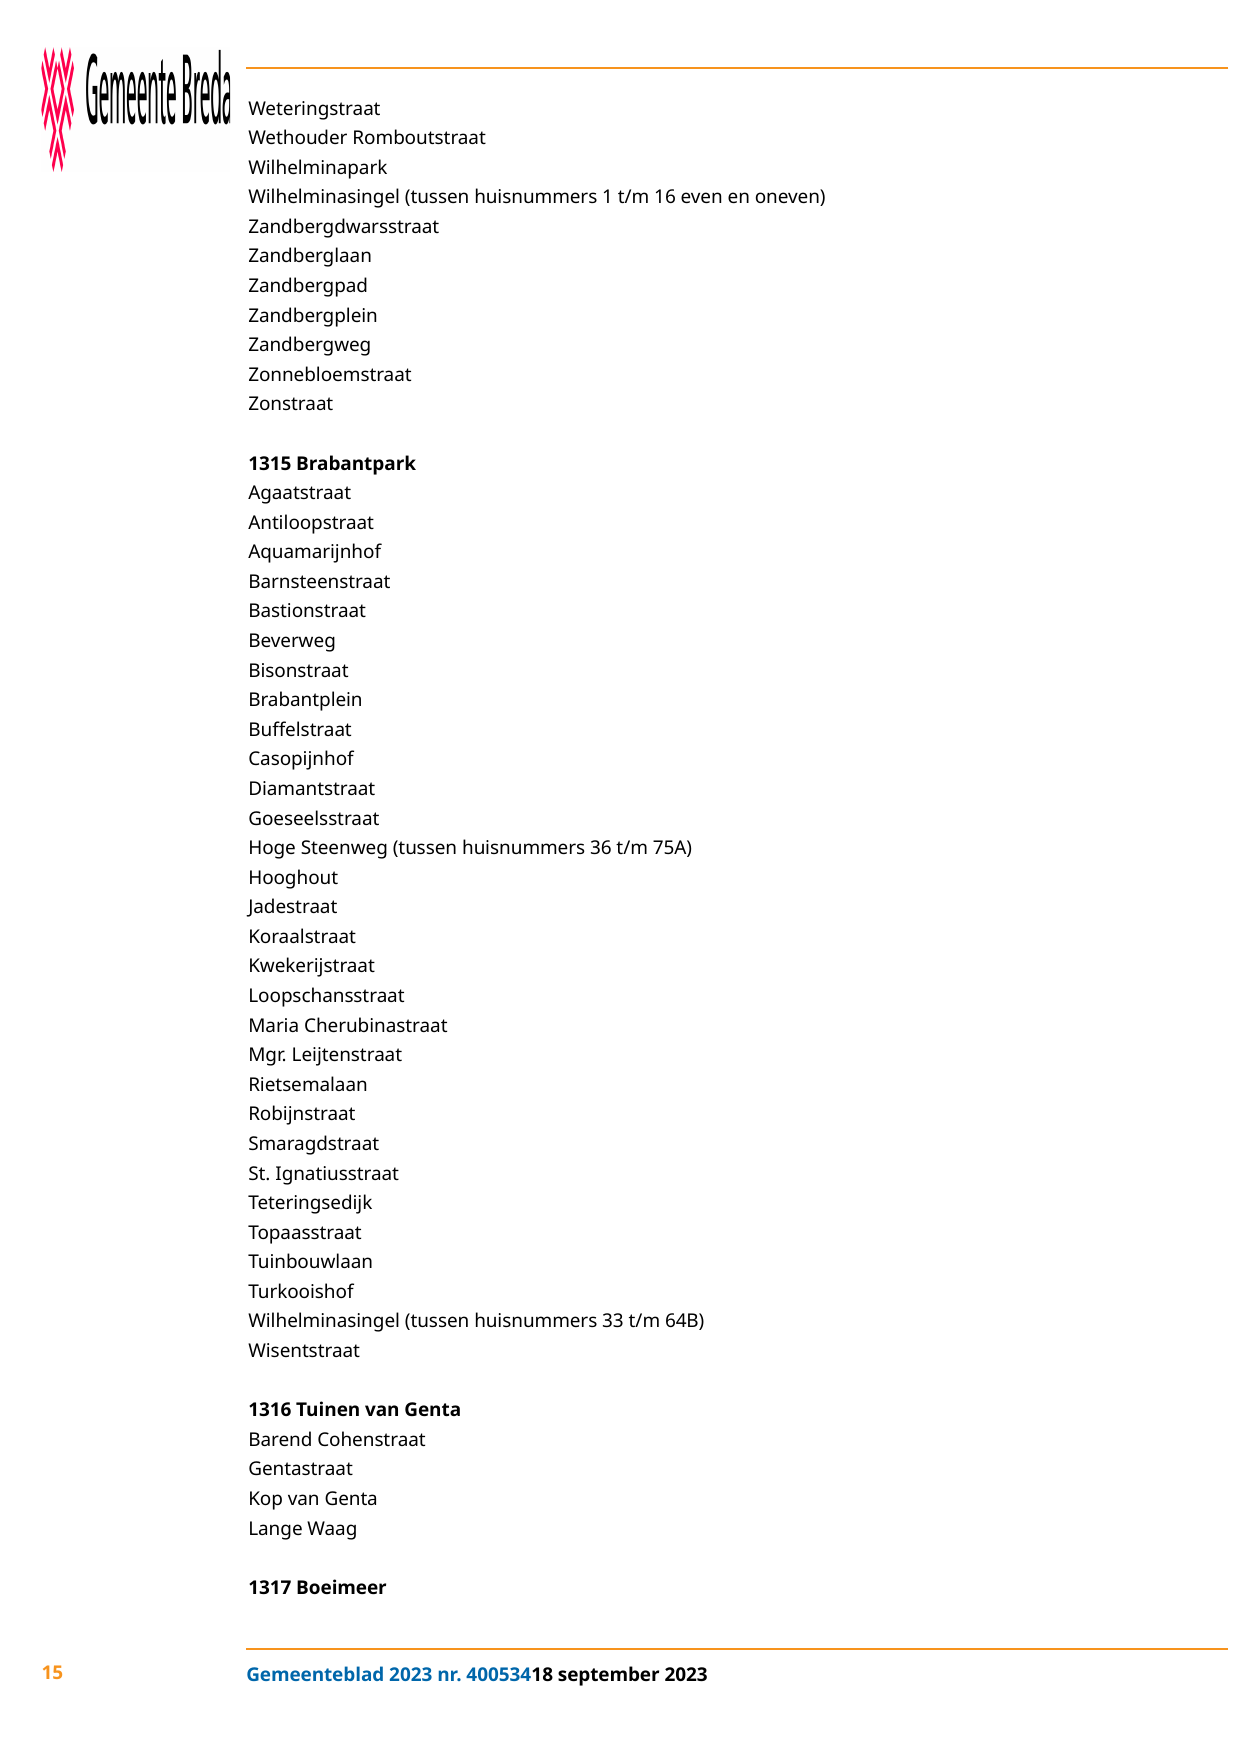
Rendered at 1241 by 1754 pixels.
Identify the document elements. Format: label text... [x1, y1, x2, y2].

text Bastionstraat [248, 598, 1152, 623]
text Wisentstraat [248, 1337, 1152, 1363]
text Zandbergweg [248, 331, 1152, 357]
text Zonnebloemstraat [248, 361, 1152, 387]
text Hooghout [248, 864, 1152, 890]
text Topaasstraat [248, 1219, 1152, 1245]
text Zonstraat [248, 391, 1152, 416]
text Diamantstraat [248, 775, 1152, 801]
text Zandbergpad [248, 272, 1152, 298]
text Koraalstraat [248, 923, 1152, 949]
text Zandberglaan [248, 243, 1152, 268]
text Bisonstraat [248, 657, 1152, 683]
text 1317 Boeimeer [248, 1574, 1152, 1600]
text Wethouder Romboutstraat [248, 124, 1152, 150]
text Goeseelsstraat [248, 805, 1152, 831]
text Turkooishof [248, 1278, 1152, 1304]
text Maria Cherubinastraat [248, 1012, 1152, 1038]
text Robijnstraat [248, 1101, 1152, 1126]
text Kwekerijstraat [248, 953, 1152, 978]
text Beverweg [248, 627, 1152, 653]
text Wilhelminapark [248, 154, 1152, 180]
text Smaragdstraat [248, 1130, 1152, 1156]
text 1316 Tuinen van Genta [248, 1396, 1152, 1422]
text Agaatstraat [248, 479, 1152, 505]
text Weteringstraat [248, 95, 1152, 121]
text Wilhelminasingel (tussen huisnummers 33 t/m 64B) [248, 1308, 1152, 1333]
text Jadestraat [248, 893, 1152, 919]
text Hoge Steenweg (tussen huisnummers 36 t/m 75A) [248, 834, 1152, 860]
text Loopschansstraat [248, 982, 1152, 1008]
text St. Ignatiusstraat [248, 1160, 1152, 1186]
text Barend Cohenstraat [248, 1426, 1152, 1452]
text Gentastraat [248, 1456, 1152, 1481]
text Antiloopstraat [248, 509, 1152, 535]
text Tuinbouwlaan [248, 1248, 1152, 1274]
text Teteringsedijk [248, 1189, 1152, 1215]
text Kop van Genta [248, 1485, 1152, 1511]
text Buffelstraat [248, 716, 1152, 742]
text Casopijnhof [248, 746, 1152, 771]
text 1315 Brabantpark [248, 450, 1152, 476]
text Barnsteenstraat [248, 568, 1152, 594]
text Aquamarijnhof [248, 538, 1152, 564]
text Mgr. Leijtenstraat [248, 1041, 1152, 1067]
picture [41, 47, 231, 172]
text Zandbergplein [248, 302, 1152, 328]
text Brabantplein [248, 686, 1152, 712]
text Rietsemalaan [248, 1071, 1152, 1097]
text Wilhelminasingel (tussen huisnummers 1 t/m 16 even en oneven) [248, 183, 1152, 209]
text Zandbergdwarsstraat [248, 213, 1152, 239]
text Lange Waag [248, 1515, 1152, 1541]
